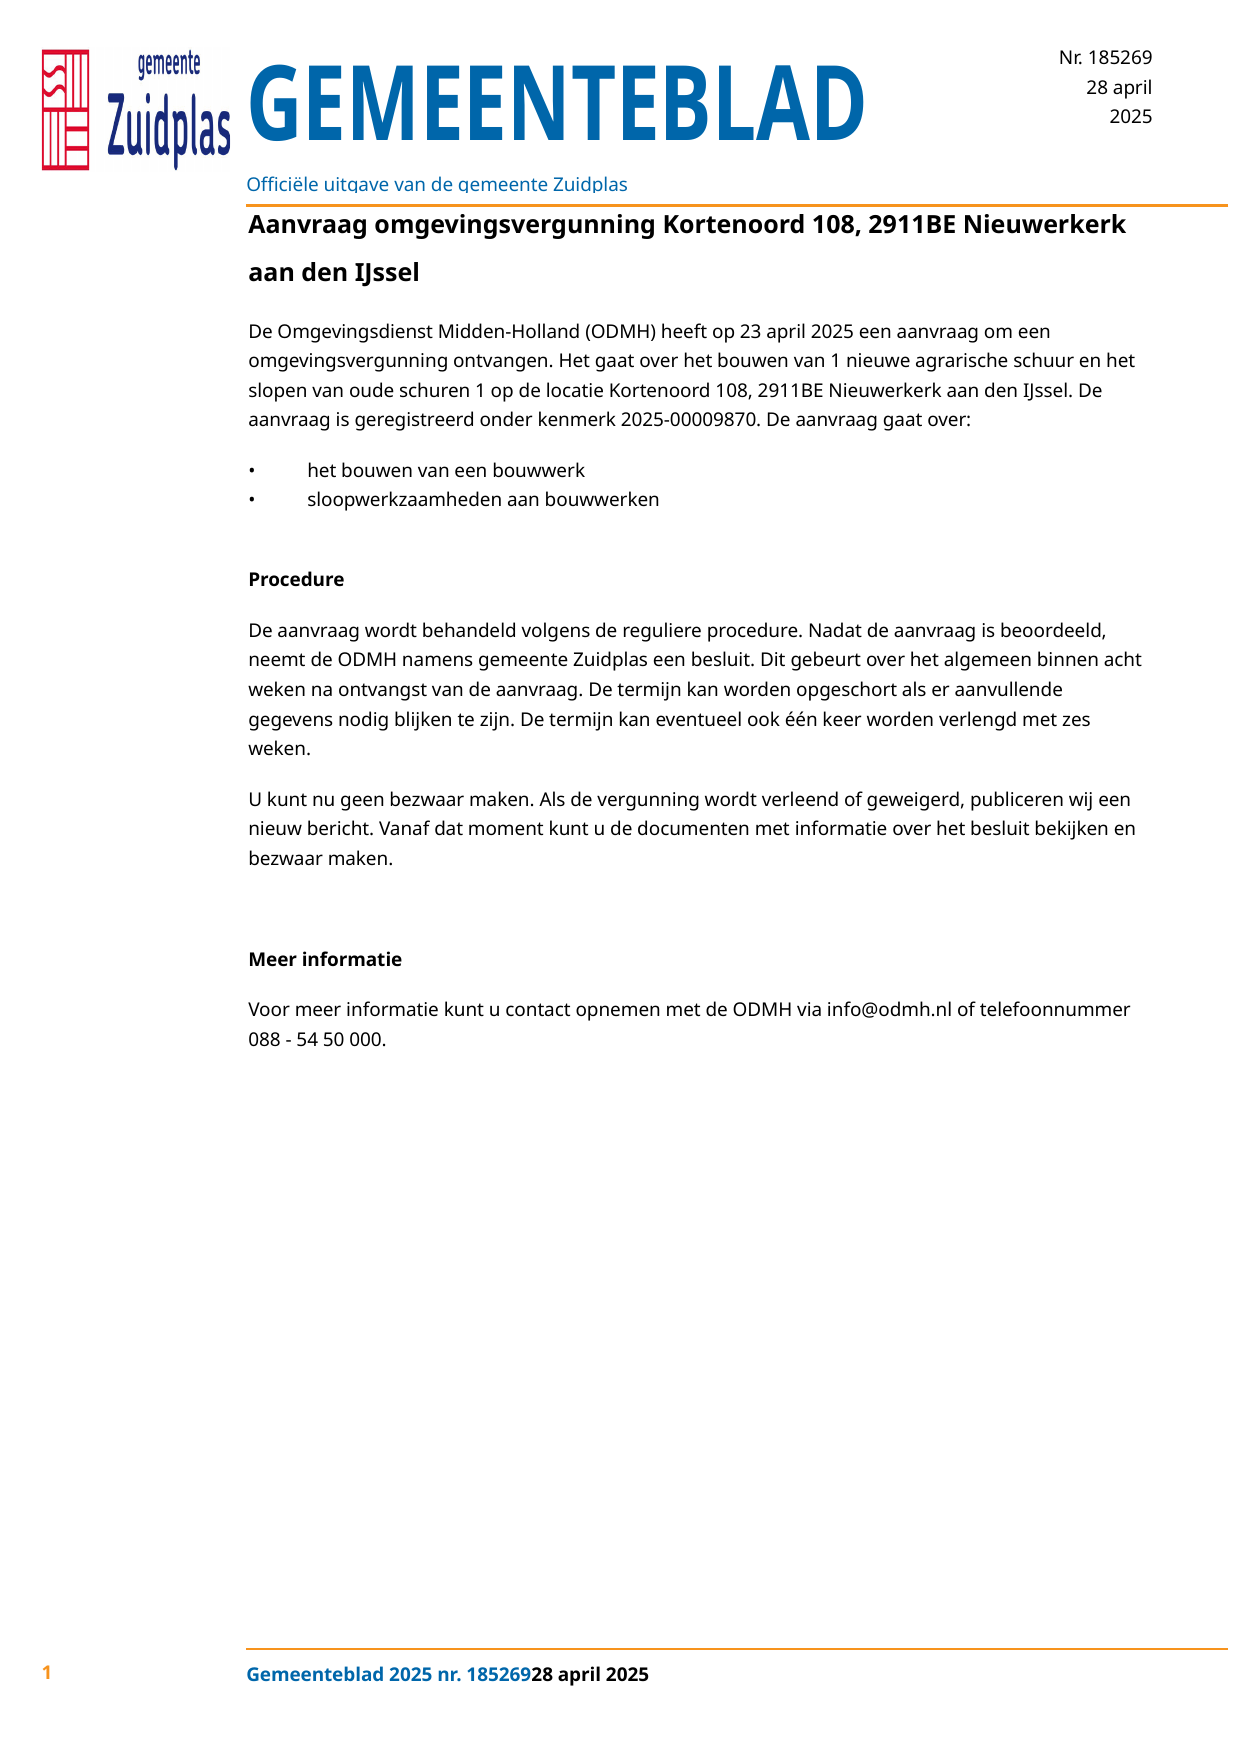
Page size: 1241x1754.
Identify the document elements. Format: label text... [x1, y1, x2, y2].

list sloopwerkzaamheden aan bouwwerken [248, 487, 1152, 512]
text Procedure [248, 567, 1152, 592]
text U kunt nu geen bezwaar maken. Als de vergunning wordt verleend of geweigerd, publiceren wij een nieuw bericht. Vanaf dat moment kunt u de documenten met informatie over het besluit bekijken en bezwaar maken. [248, 786, 1152, 871]
text De Omgevingsdienst Midden-Holland (ODMH) heeft op 23 april 2025 een aanvraag om een omgevingsvergunning ontvangen. Het gaat over het bouwen van 1 nieuwe agrarische schuur en het slopen van oude schuren 1 op de locatie Kortenoord 108, 2911BE Nieuwerkerk aan den IJssel. De aanvraag is geregistreerd onder kenmerk 2025-00009870. De aanvraag gaat over: [248, 318, 1152, 432]
text Meer informatie [248, 946, 1152, 972]
text De aanvraag wordt behandeld volgens de reguliere procedure. Nadat de aanvraag is beoordeeld, neemt de ODMH namens gemeente Zuidplas een besluit. Dit gebeurt over het algemeen binnen acht weken na ontvangst van de aanvraag. De termijn kan worden opgeschort als er aanvullende gegevens nodig blijken te zijn. De termijn kan eventueel ook één keer worden verlengd met zes weken. [248, 617, 1152, 761]
text Aanvraag omgevingsvergunning Kortenoord 108, 2911BE Nieuwerkerk aan den IJssel [248, 207, 1152, 288]
list het bouwen van een bouwwerk [248, 457, 1152, 483]
picture [41, 47, 231, 172]
text Voor meer informatie kunt u contact opnemen met de ODMH via info@odmh.nl of telefoonnummer 088 - 54 50 000. [248, 996, 1152, 1052]
